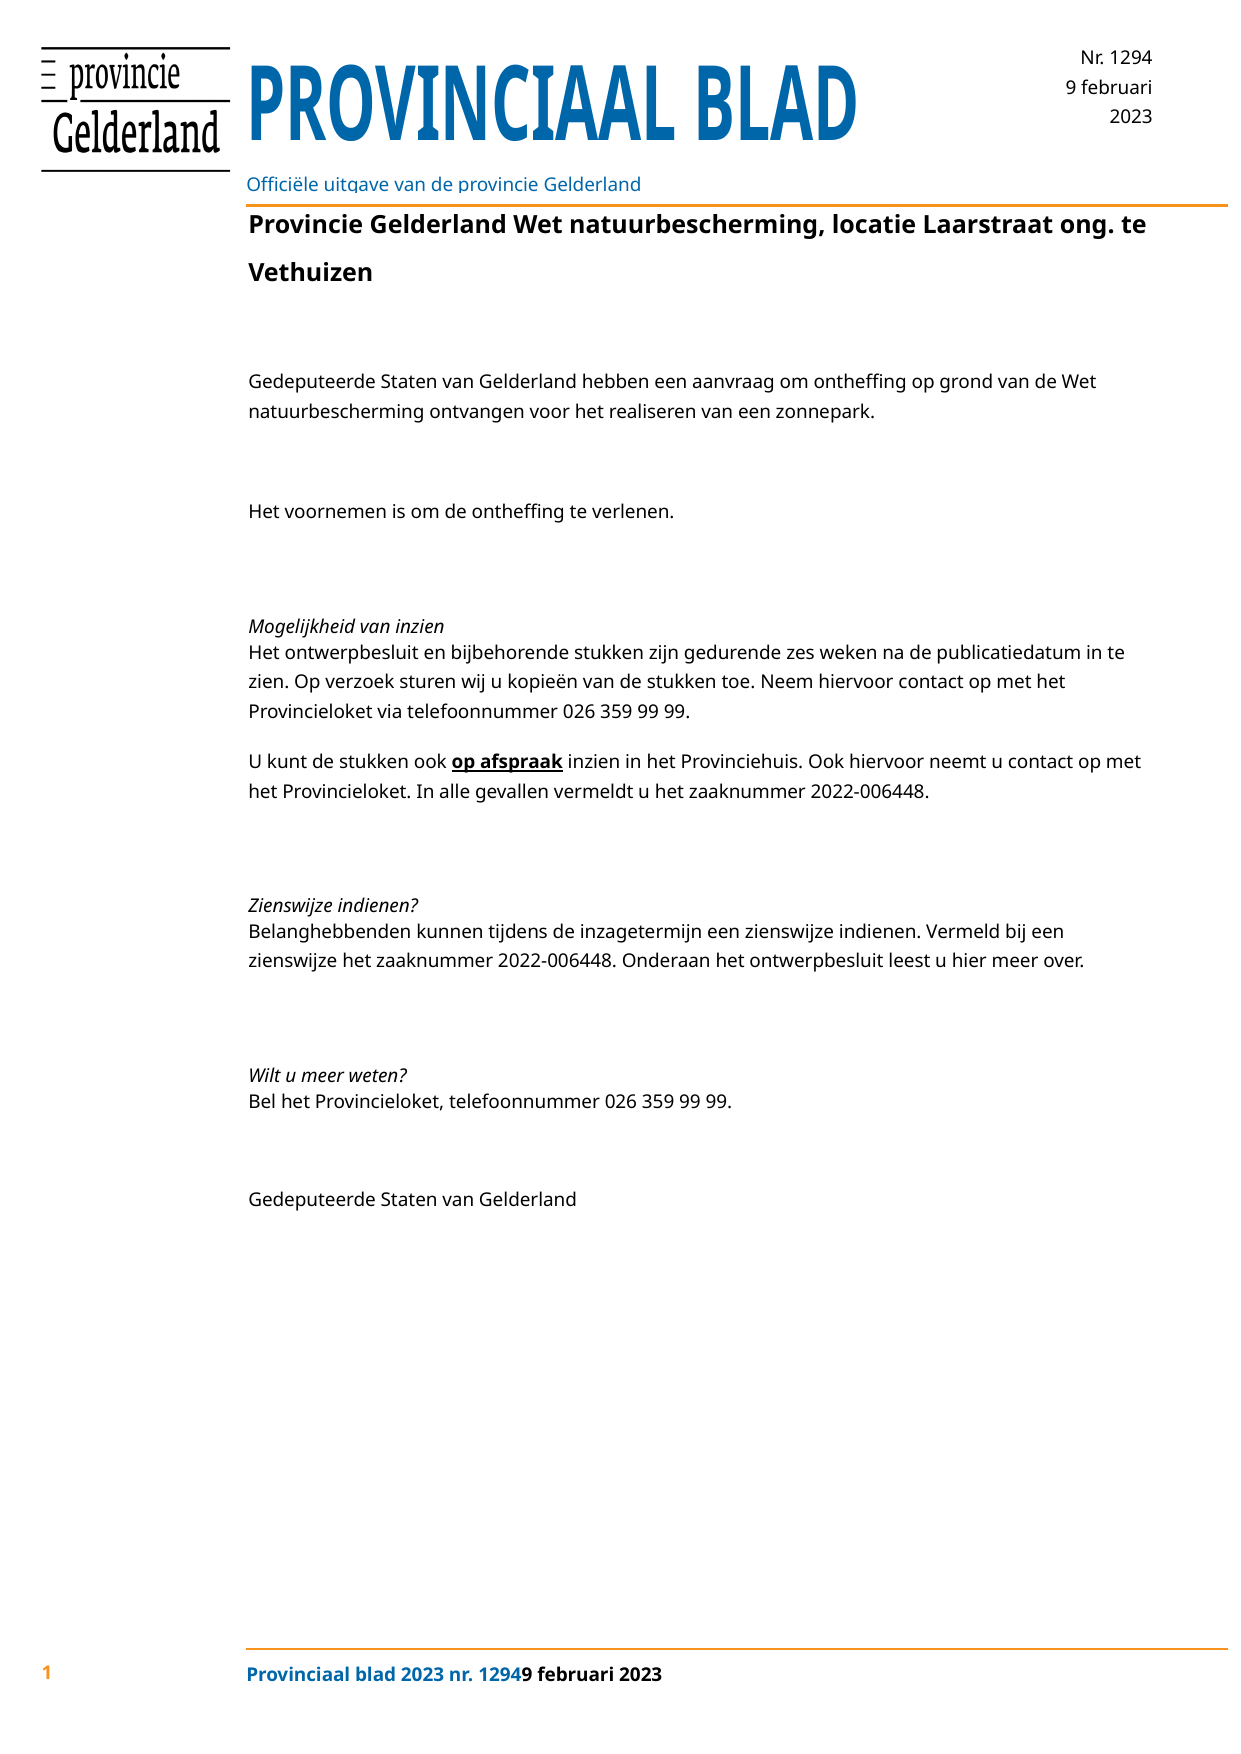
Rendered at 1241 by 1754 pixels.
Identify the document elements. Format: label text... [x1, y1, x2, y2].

text Bel het Provincieloket, telefoonnummer 026 359 99 99. [248, 1088, 1152, 1113]
text Belanghebbenden kunnen tijdens de inzagetermijn een zienswijze indienen. Vermeld bij een zienswijze het zaaknummer 2022-006448. Onderaan het ontwerpbesluit leest u hier meer over. [248, 918, 1152, 973]
text U kunt de stukken ook op afspraak inzien in het Provinciehuis. Ook hiervoor neemt u contact op met het Provincieloket. In alle gevallen vermeldt u het zaaknummer 2022-006448. [248, 748, 1152, 804]
text Mogelijkheid van inzien [248, 613, 1152, 639]
text Wilt u meer weten? [248, 1062, 1152, 1088]
text Het ontwerpbesluit en bijbehorende stukken zijn gedurende zes weken na de publicatiedatum in te zien. Op verzoek sturen wij u kopieën van de stukken toe. Neem hiervoor contact op met het Provincieloket via telefoonnummer 026 359 99 99. [248, 639, 1152, 724]
text Provincie Gelderland Wet natuurbescherming, locatie Laarstraat ong. te Vethuizen [248, 207, 1152, 288]
text Zienswijze indienen? [248, 892, 1152, 918]
text Gedeputeerde Staten van Gelderland hebben een aanvraag om ontheffing op grond van de Wet natuurbescherming ontvangen voor het realiseren van een zonnepark. [248, 368, 1152, 424]
picture [41, 47, 231, 172]
text Het voornemen is om de ontheffing te verlenen. [248, 499, 1152, 524]
text Gedeputeerde Staten van Gelderland [248, 1186, 1152, 1212]
